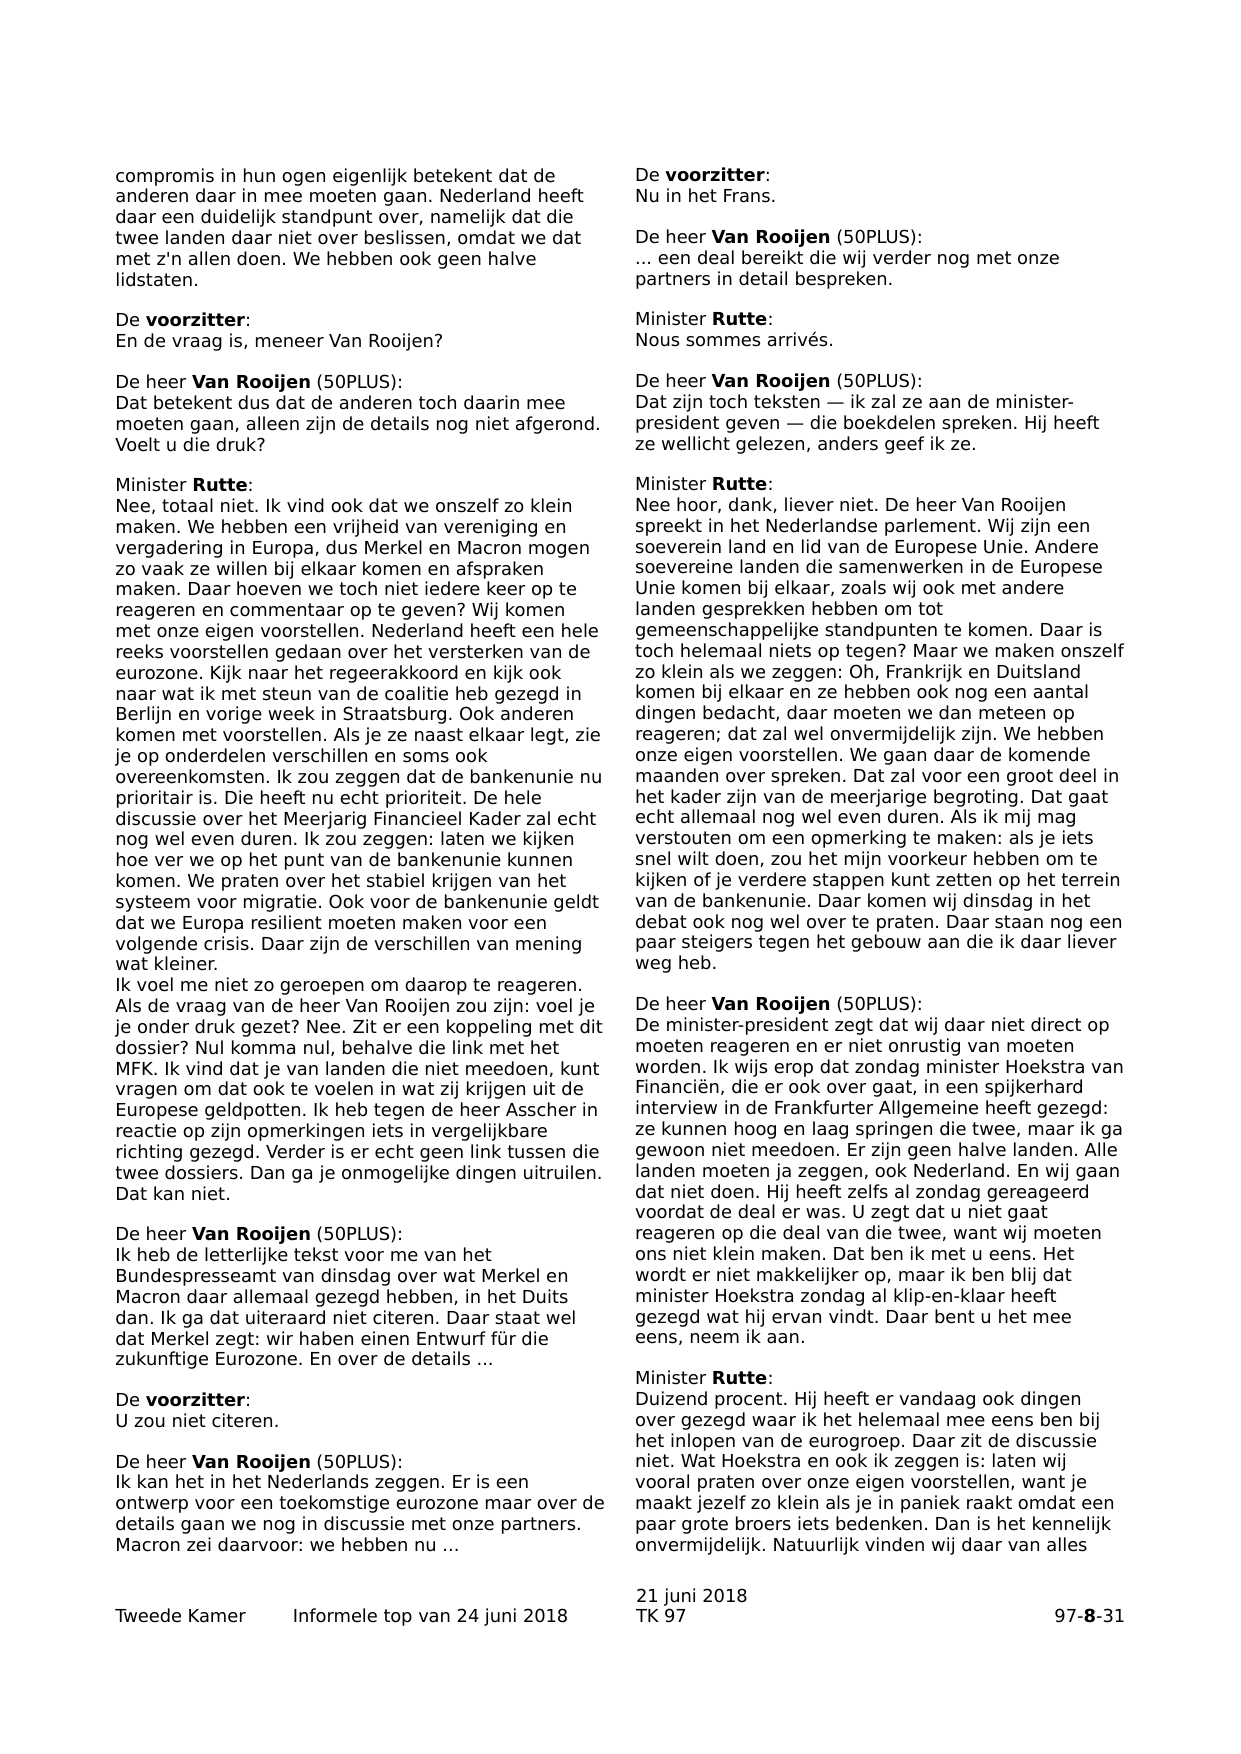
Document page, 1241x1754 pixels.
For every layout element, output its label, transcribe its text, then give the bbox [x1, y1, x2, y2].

text De heer Van Rooijen (50PLUS): [635, 994, 1125, 1015]
text Dat zijn toch teksten — ik zal ze aan de minister-president geven — die boekdelen spreken. Hij heeft ze wellicht gelezen, anders geef ik ze. [635, 392, 1125, 454]
text De voorzitter: [635, 165, 1125, 186]
text Minister Rutte: [635, 474, 1125, 495]
text Minister Rutte: [115, 475, 605, 496]
text Minister Rutte: [635, 1368, 1125, 1389]
text compromis in hun ogen eigenlijk betekent dat de anderen daar in mee moeten gaan. Nederland heeft daar een duidelijk standpunt over, namelijk dat die twee landen daar niet over beslissen, omdat we dat met z'n allen doen. We hebben ook geen halve lidstaten. [115, 165, 605, 290]
text Nu in het Frans. [635, 186, 1125, 207]
text Nee, totaal niet. Ik vind ook dat we onszelf zo klein maken. We hebben een vrijheid van vereniging en vergadering in Europa, dus Merkel en Macron mogen zo vaak ze willen bij elkaar komen en afspraken maken. Daar hoeven we toch niet iedere keer op te reageren en commentaar op te geven? Wij komen met onze eigen voorstellen. Nederland heeft een hele reeks voorstellen gedaan over het versterken van de eurozone. Kijk naar het regeerakkoord en kijk ook naar wat ik met steun van de coalitie heb gezegd in Berlijn en vorige week in Straatsburg. Ook anderen komen met voorstellen. Als je ze naast elkaar legt, zie je op onderdelen verschillen en soms ook overeenkomsten. Ik zou zeggen dat de bankenunie nu prioritair is. Die heeft nu echt prioriteit. De hele discussie over het Meerjarig Financieel Kader zal echt nog wel even duren. Ik zou zeggen: laten we kijken hoe ver we op het punt van de bankenunie kunnen komen. We praten over het stabiel krijgen van het systeem voor migratie. Ook voor de bankenunie geldt dat we Europa resilient moeten maken voor een volgende crisis. Daar zijn de verschillen van mening wat kleiner. [115, 496, 605, 975]
text Duizend procent. Hij heeft er vandaag ook dingen over gezegd waar ik het helemaal mee eens ben bij het inlopen van de eurogroep. Daar zit de discussie niet. Wat Hoekstra en ook ik zeggen is: laten wij vooral praten over onze eigen voorstellen, want je maakt jezelf zo klein als je in paniek raakt omdat een paar grote broers iets bedenken. Dan is het kennelijk onvermijdelijk. Natuurlijk vinden wij daar van alles [635, 1389, 1125, 1555]
text Minister Rutte: [635, 309, 1125, 330]
text En de vraag is, meneer Van Rooijen? [115, 331, 605, 352]
text De heer Van Rooijen (50PLUS): [115, 1224, 605, 1245]
text Ik heb de letterlijke tekst voor me van het Bundespresseamt van dinsdag over wat Merkel en Macron daar allemaal gezegd hebben, in het Duits dan. Ik ga dat uiteraard niet citeren. Daar staat wel dat Merkel zegt: wir haben einen Entwurf für die zukunftige Eurozone. En over de details ... [115, 1245, 605, 1370]
text Nee hoor, dank, liever niet. De heer Van Rooijen spreekt in het Nederlandse parlement. Wij zijn een soeverein land en lid van de Europese Unie. Andere soevereine landen die samenwerken in de Europese Unie komen bij elkaar, zoals wij ook met andere landen gesprekken hebben om tot gemeenschappelijke standpunten te komen. Daar is toch helemaal niets op tegen? Maar we maken onszelf zo klein als we zeggen: Oh, Frankrijk en Duitsland komen bij elkaar en ze hebben ook nog een aantal dingen bedacht, daar moeten we dan meteen op reageren; dat zal wel onvermijdelijk zijn. We hebben onze eigen voorstellen. We gaan daar de komende maanden over spreken. Dat zal voor een groot deel in het kader zijn van de meerjarige begroting. Dat gaat echt allemaal nog wel even duren. Als ik mij mag verstouten om een opmerking te maken: als je iets snel wilt doen, zou het mijn voorkeur hebben om te kijken of je verdere stappen kunt zetten op het terrein van de bankenunie. Daar komen wij dinsdag in het debat ook nog wel over te praten. Daar staan nog een paar steigers tegen het gebouw aan die ik daar liever weg heb. [635, 495, 1125, 974]
text Dat betekent dus dat de anderen toch daarin mee moeten gaan, alleen zijn de details nog niet afgerond. Voelt u die druk? [115, 393, 605, 455]
text Ik kan het in het Nederlands zeggen. Er is een ontwerp voor een toekomstige eurozone maar over de details gaan we nog in discussie met onze partners. Macron zei daarvoor: we hebben nu ... [115, 1472, 605, 1556]
text De heer Van Rooijen (50PLUS): [635, 227, 1125, 248]
text De minister-president zegt dat wij daar niet direct op moeten reageren en er niet onrustig van moeten worden. Ik wijs erop dat zondag minister Hoekstra van Financiën, die er ook over gaat, in een spijkerhard interview in de Frankfurter Allgemeine heeft gezegd: ze kunnen hoog en laag springen die twee, maar ik ga gewoon niet meedoen. Er zijn geen halve landen. Alle landen moeten ja zeggen, ook Nederland. En wij gaan dat niet doen. Hij heeft zelfs al zondag gereageerd voordat de deal er was. U zegt dat u niet gaat reageren op die deal van die twee, want wij moeten ons niet klein maken. Dat ben ik met u eens. Het wordt er niet makkelijker op, maar ik ben blij dat minister Hoekstra zondag al klip-en-klaar heeft gezegd wat hij ervan vindt. Daar bent u het mee eens, neem ik aan. [635, 1015, 1125, 1348]
text De voorzitter: [115, 310, 605, 331]
text De heer Van Rooijen (50PLUS): [115, 1451, 605, 1472]
text De voorzitter: [115, 1390, 605, 1411]
text De heer Van Rooijen (50PLUS): [115, 372, 605, 393]
text U zou niet citeren. [115, 1411, 605, 1431]
text ... een deal bereikt die wij verder nog met onze partners in detail bespreken. [635, 248, 1125, 289]
text De heer Van Rooijen (50PLUS): [635, 371, 1125, 392]
text Nous sommes arrivés. [635, 330, 1125, 351]
text Ik voel me niet zo geroepen om daarop te reageren. Als de vraag van de heer Van Rooijen zou zijn: voel je je onder druk gezet? Nee. Zit er een koppeling met dit dossier? Nul komma nul, behalve die link met het MFK. Ik vind dat je van landen die niet meedoen, kunt vragen om dat ook te voelen in wat zij krijgen uit de Europese geldpotten. Ik heb tegen de heer Asscher in reactie op zijn opmerkingen iets in vergelijkbare richting gezegd. Verder is er echt geen link tussen die twee dossiers. Dan ga je onmogelijke dingen uitruilen. Dat kan niet. [115, 975, 605, 1204]
